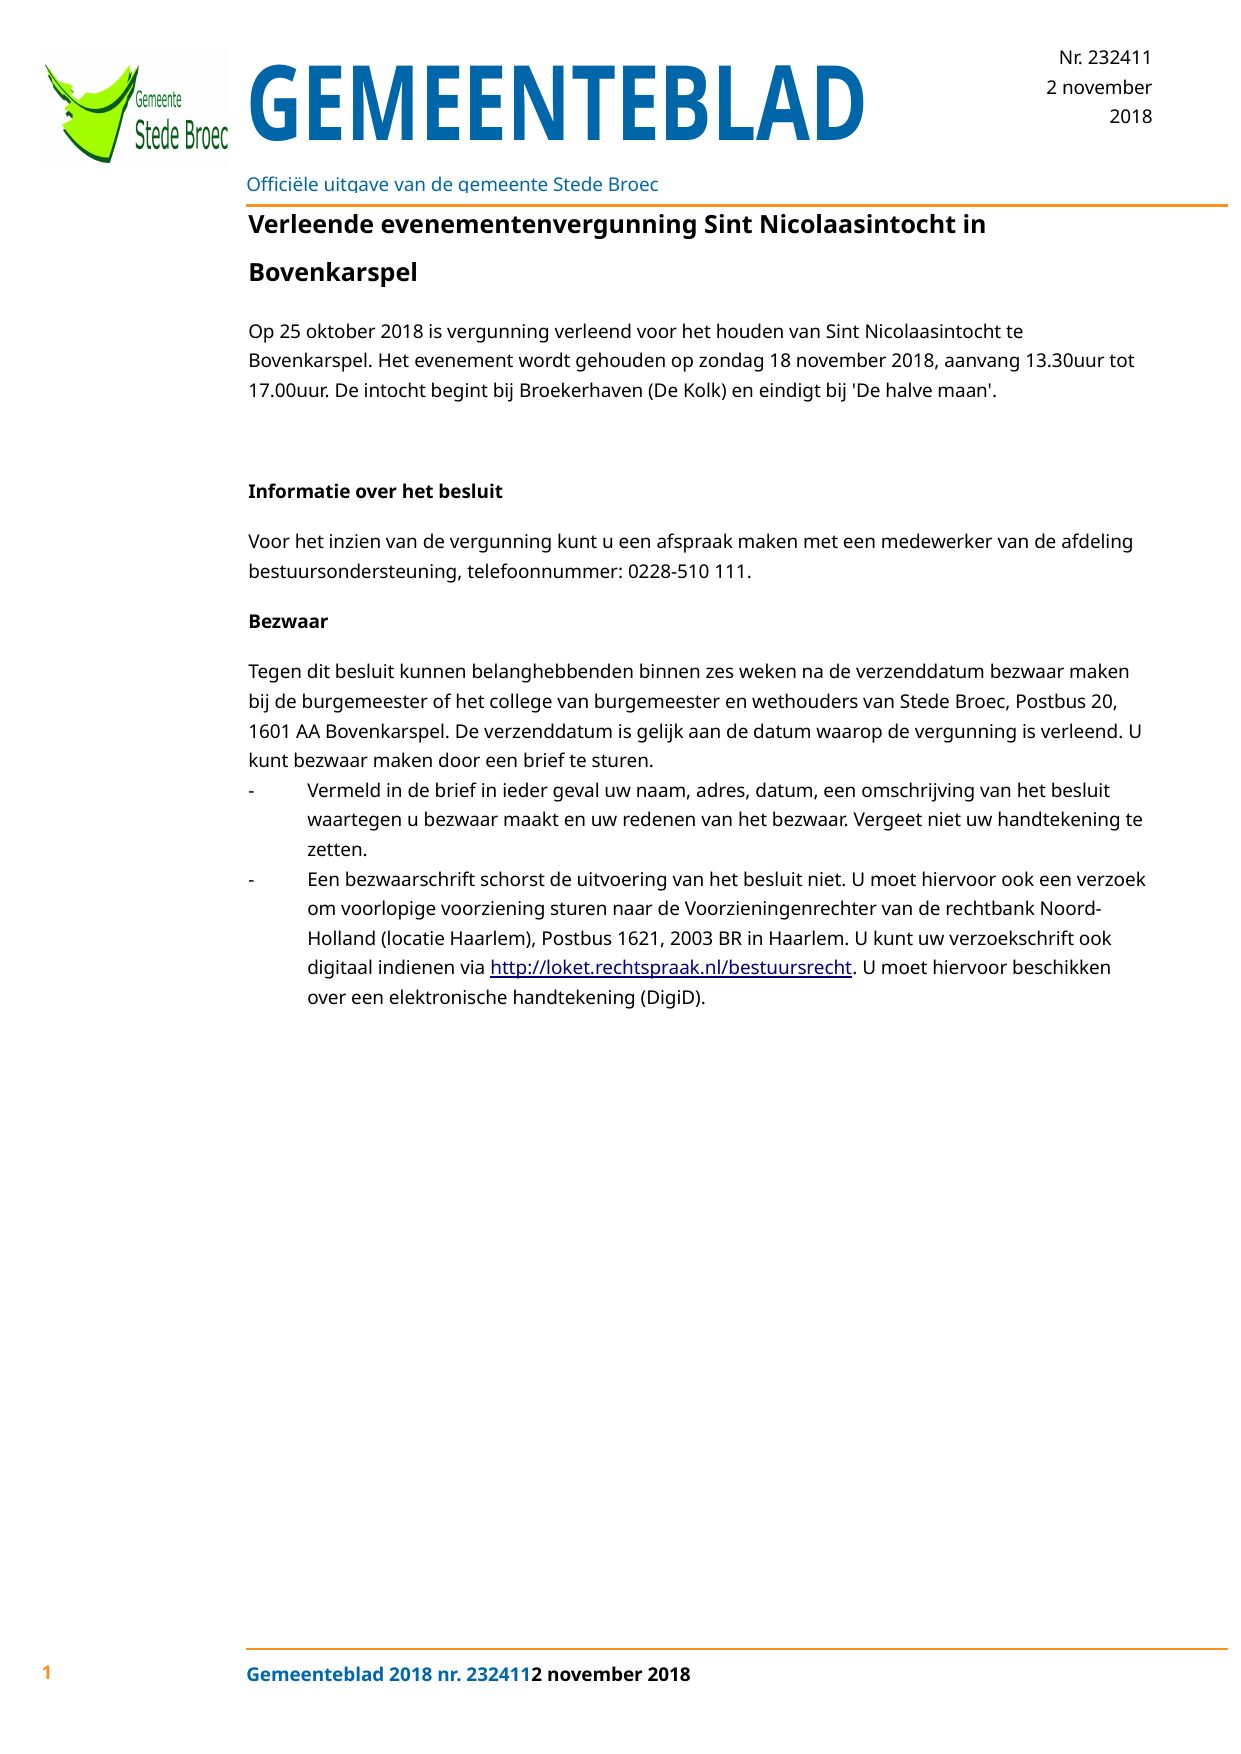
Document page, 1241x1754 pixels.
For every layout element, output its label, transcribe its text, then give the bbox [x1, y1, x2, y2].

text Op 25 oktober 2018 is vergunning verleend voor het houden van Sint Nicolaasintocht te Bovenkarspel. Het evenement wordt gehouden op zondag 18 november 2018, aanvang 13.30uur tot 17.00uur. De intocht begint bij Broekerhaven (De Kolk) en eindigt bij 'De halve maan'. [248, 318, 1152, 403]
list Een bezwaarschrift schorst de uitvoering van het besluit niet. U moet hiervoor ook een verzoek om voorlopige voorziening sturen naar de Voorzieningenrechter van de rechtbank Noord-Holland (locatie Haarlem), Postbus 1621, 2003 BR in Haarlem. U kunt uw verzoekschrift ook digitaal indienen via http://loket.rechtspraak.nl/bestuursrecht. U moet hiervoor beschikken over een elektronische handtekening (DigiD). [248, 866, 1152, 1010]
text Tegen dit besluit kunnen belanghebbenden binnen zes weken na de verzenddatum bezwaar maken bij de burgemeester of het college van burgemeester en wethouders van Stede Broec, Postbus 20, 1601 AA Bovenkarspel. De verzenddatum is gelijk aan de datum waarop de vergunning is verleend. U kunt bezwaar maken door een brief te sturen. [248, 659, 1152, 773]
text Informatie over het besluit [248, 478, 1152, 504]
list Vermeld in de brief in ieder geval uw naam, adres, datum, een omschrijving van het besluit waartegen u bezwaar maakt en uw redenen van het bezwaar. Vergeet niet uw handtekening te zetten. [248, 777, 1152, 862]
text Verleende evenementenvergunning Sint Nicolaasintocht in Bovenkarspel [248, 207, 1152, 288]
text Voor het inzien van de vergunning kunt u een afspraak maken met een medewerker van de afdeling bestuursondersteuning, telefoonnummer: 0228-510 111. [248, 528, 1152, 584]
text Bezwaar [248, 608, 1152, 634]
picture [41, 47, 231, 172]
